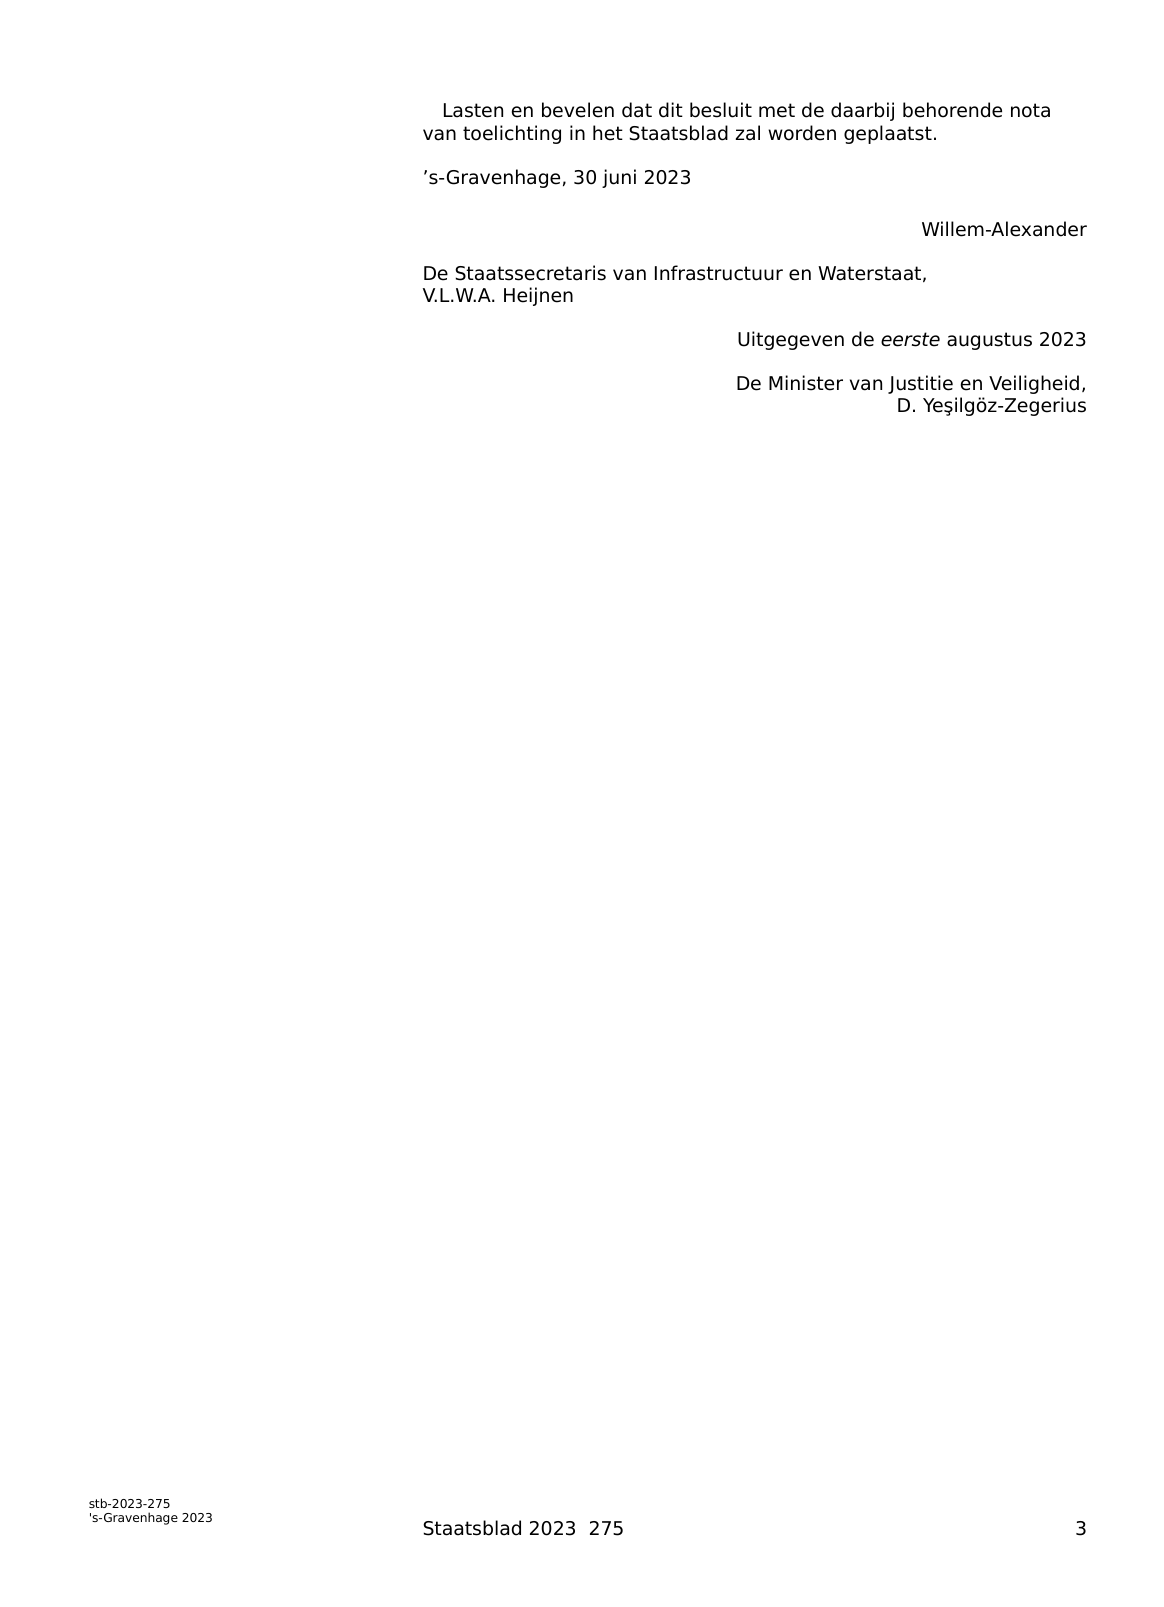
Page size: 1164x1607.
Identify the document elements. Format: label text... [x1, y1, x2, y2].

text 's-Gravenhage 2023 [88, 1511, 323, 1525]
text ’s-Gravenhage, 30 juni 2023 [422, 167, 1087, 188]
text stb-2023-275 [88, 1497, 323, 1511]
text Lasten en bevelen dat dit besluit met de daarbij behorende nota van toelichting in het Staatsblad zal worden geplaatst. [422, 100, 1087, 144]
text Willem-Alexander [422, 218, 1087, 241]
text De Staatssecretaris van Infrastructuur en Waterstaat, V.L.W.A. Heijnen [422, 263, 1087, 307]
text Uitgegeven de eerste augustus 2023 [422, 329, 1087, 351]
text De Minister van Justitie en Veiligheid, D. Yeşilgöz-Zegerius [422, 373, 1087, 417]
